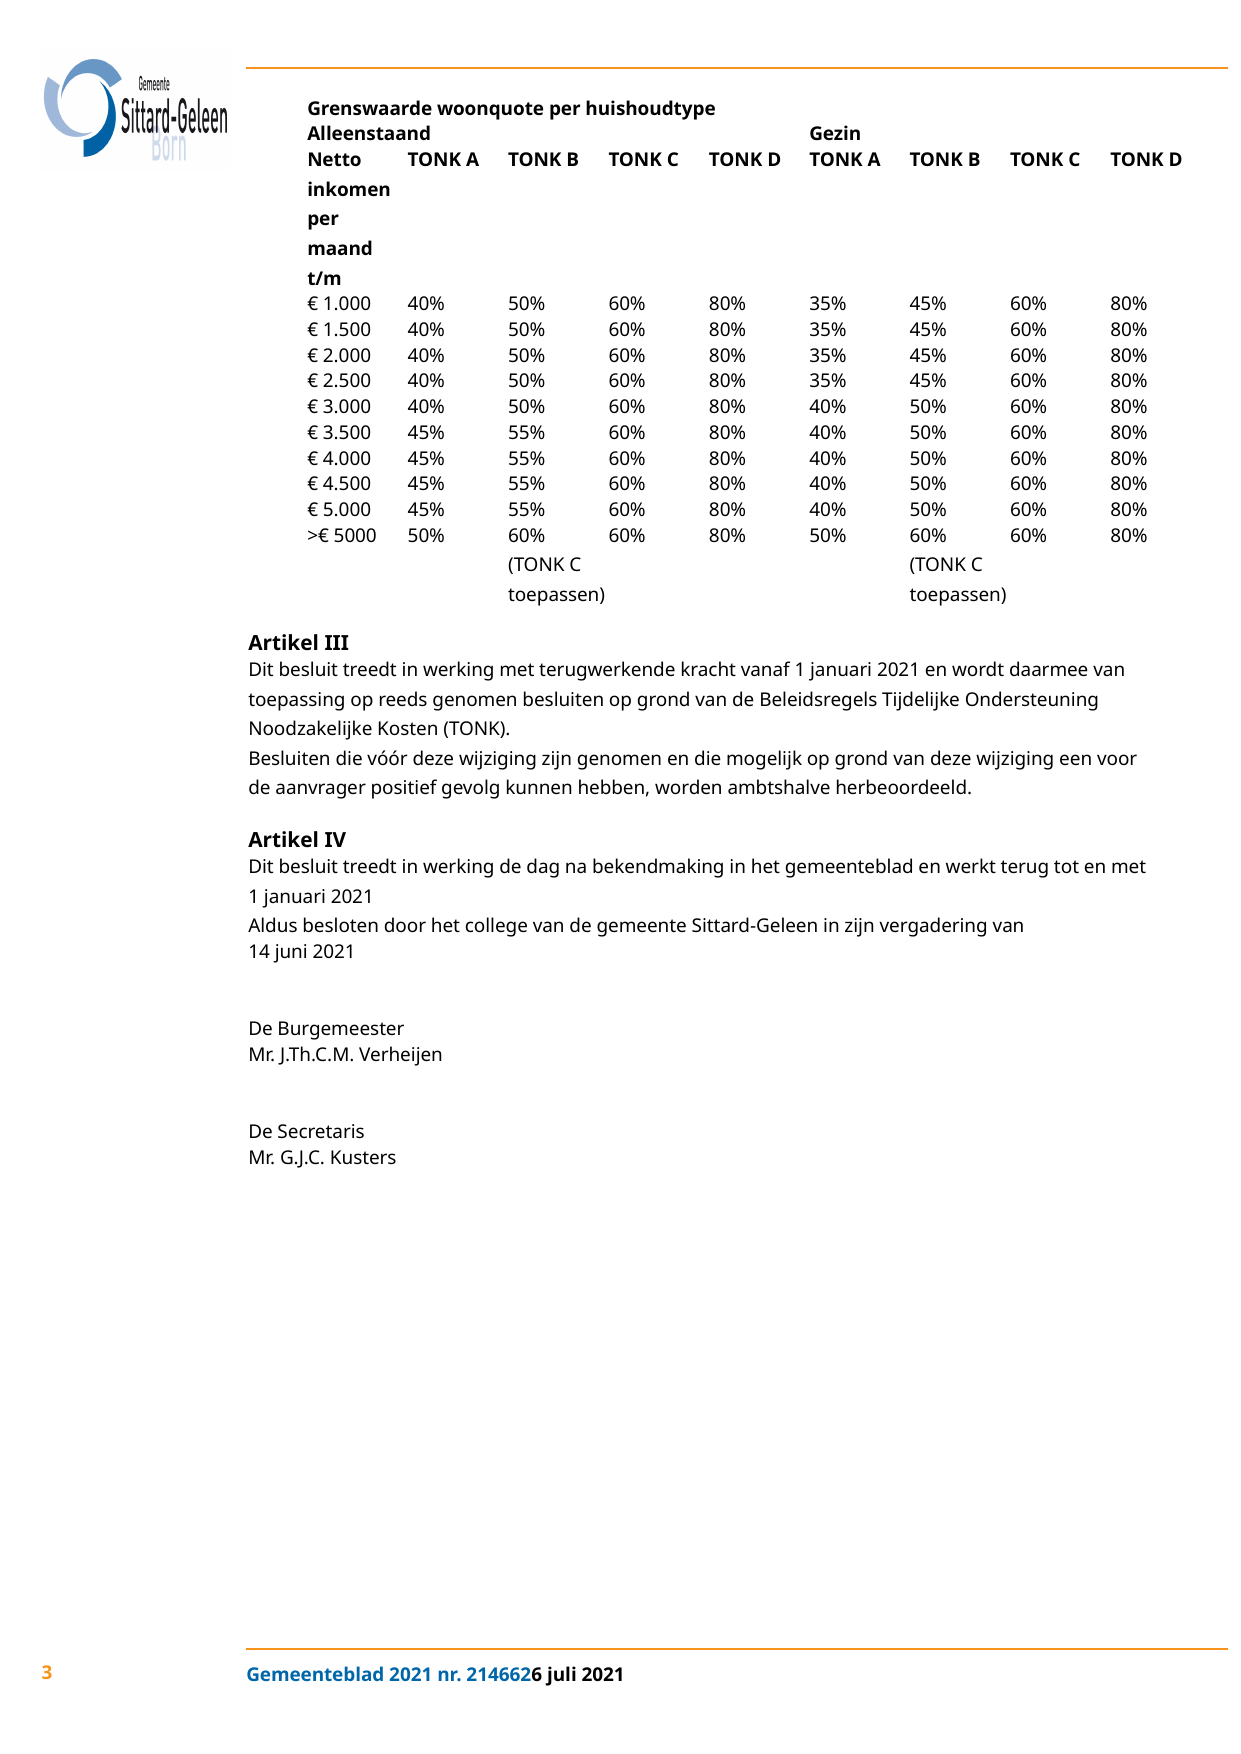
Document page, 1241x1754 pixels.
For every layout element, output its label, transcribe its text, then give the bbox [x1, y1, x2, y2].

table_cell 60% (TONK C toepassen) [508, 522, 608, 607]
text Besluiten die vóór deze wijziging zijn genomen en die mogelijk op grond van deze wijziging een voor de aanvrager positief gevolg kunnen hebben, worden ambtshalve herbeoordeeld. [248, 745, 1152, 800]
picture [41, 47, 231, 172]
table_cell 60% [608, 471, 709, 496]
table_cell 60% [1010, 445, 1110, 471]
table_cell 60% [1010, 471, 1110, 496]
text Artikel IV [248, 825, 1152, 853]
table_cell 45% [408, 471, 508, 496]
table_cell 35% [809, 316, 909, 342]
table_cell 45% [909, 342, 1010, 368]
table_cell 60% [1010, 522, 1110, 607]
table_cell 60% [1010, 419, 1110, 445]
table_cell 40% [809, 419, 909, 445]
table_cell 50% [909, 393, 1010, 419]
table_cell 60% [1010, 316, 1110, 342]
table_cell 45% [909, 316, 1010, 342]
table_cell 50% [909, 445, 1010, 471]
table_header Grenswaarde woonquote per huishoudtype [307, 95, 1211, 121]
table_cell 50% [508, 342, 608, 368]
table_cell 40% [408, 342, 508, 368]
text Mr. J.Th.C.M. Verheijen [248, 1041, 1152, 1067]
table_cell 60% [1010, 393, 1110, 419]
table_cell 60% [1010, 368, 1110, 393]
table_cell TONK B [909, 146, 1010, 290]
table_cell 80% [709, 522, 809, 607]
table_cell 50% [909, 496, 1010, 522]
table_cell 60% [608, 290, 709, 316]
table_cell 40% [408, 316, 508, 342]
table_cell 40% [809, 393, 909, 419]
table_cell 80% [1110, 496, 1211, 522]
table_cell TONK B [508, 146, 608, 290]
table_cell 80% [1110, 342, 1211, 368]
table_cell 60% [1010, 290, 1110, 316]
table_cell 80% [709, 419, 809, 445]
table_cell € 5.000 [307, 496, 407, 522]
text De Secretaris [248, 1118, 1152, 1144]
text Dit besluit treedt in werking de dag na bekendmaking in het gemeenteblad en werkt terug tot en met 1 januari 2021 [248, 853, 1152, 909]
table_cell 40% [809, 471, 909, 496]
table_cell 50% [909, 471, 1010, 496]
table_cell 60% [1010, 496, 1110, 522]
table_cell 45% [909, 290, 1010, 316]
table_cell 80% [709, 290, 809, 316]
table_cell 80% [1110, 522, 1211, 607]
table_cell 35% [809, 368, 909, 393]
text Artikel III [248, 628, 1152, 656]
table_cell 60% [1010, 342, 1110, 368]
table_cell 45% [408, 496, 508, 522]
table_cell 80% [709, 393, 809, 419]
table_cell 60% [608, 368, 709, 393]
table_cell 80% [709, 316, 809, 342]
text De Burgemeester [248, 1016, 1152, 1041]
table_cell 55% [508, 496, 608, 522]
table_cell 60% [608, 419, 709, 445]
table_cell 80% [1110, 290, 1211, 316]
text 14 juni 2021 [248, 938, 1152, 964]
table_cell >€ 5000 [307, 522, 407, 607]
table_cell 40% [809, 496, 909, 522]
table_cell TONK A [408, 146, 508, 290]
table_cell 80% [709, 471, 809, 496]
text Dit besluit treedt in werking met terugwerkende kracht vanaf 1 januari 2021 en wordt daarmee van toepassing op reeds genomen besluiten op grond van de Beleidsregels Tijdelijke Ondersteuning Noodzakelijke Kosten (TONK). [248, 656, 1152, 741]
table_cell 80% [709, 368, 809, 393]
table_cell € 3.000 [307, 393, 407, 419]
table_cell 60% [608, 342, 709, 368]
table_cell € 1.000 [307, 290, 407, 316]
table_cell Alleenstaand [307, 121, 809, 146]
table_cell 80% [1110, 393, 1211, 419]
table_cell € 1.500 [307, 316, 407, 342]
table_cell 80% [709, 342, 809, 368]
table_cell 45% [408, 445, 508, 471]
table_cell 50% [508, 393, 608, 419]
table_cell TONK C [608, 146, 709, 290]
table_cell TONK D [709, 146, 809, 290]
table_cell 80% [1110, 445, 1211, 471]
table_cell 60% [608, 445, 709, 471]
table_cell TONK A [809, 146, 909, 290]
table_cell 40% [408, 393, 508, 419]
table_cell € 2.000 [307, 342, 407, 368]
table_cell 55% [508, 471, 608, 496]
table_cell 60% [608, 316, 709, 342]
text Mr. G.J.C. Kusters [248, 1144, 1152, 1170]
table_cell 60% [608, 496, 709, 522]
table_cell 35% [809, 342, 909, 368]
table_cell TONK C [1010, 146, 1110, 290]
table_cell 35% [809, 290, 909, 316]
table_cell € 4.000 [307, 445, 407, 471]
table_cell 50% [809, 522, 909, 607]
table_cell 60% (TONK C toepassen) [909, 522, 1010, 607]
table_cell € 3.500 [307, 419, 407, 445]
table_cell 80% [709, 496, 809, 522]
table_cell 40% [809, 445, 909, 471]
table_cell € 4.500 [307, 471, 407, 496]
table_cell 50% [508, 368, 608, 393]
table_cell 50% [408, 522, 508, 607]
table_cell 40% [408, 290, 508, 316]
table_cell 80% [1110, 419, 1211, 445]
table_cell 80% [709, 445, 809, 471]
table_cell 45% [408, 419, 508, 445]
table_cell 40% [408, 368, 508, 393]
table_cell 80% [1110, 316, 1211, 342]
table_cell Netto inkomen per maand t/m [307, 146, 407, 290]
table_cell 50% [508, 290, 608, 316]
table_cell 60% [608, 522, 709, 607]
table_cell 55% [508, 419, 608, 445]
table_cell TONK D [1110, 146, 1211, 290]
table_cell 80% [1110, 368, 1211, 393]
table_cell 50% [909, 419, 1010, 445]
table_cell € 2.500 [307, 368, 407, 393]
table_cell 45% [909, 368, 1010, 393]
table_cell Gezin [809, 121, 1211, 146]
table_cell 50% [508, 316, 608, 342]
text Aldus besloten door het college van de gemeente Sittard-Geleen in zijn vergadering van [248, 913, 1152, 938]
table_cell 60% [608, 393, 709, 419]
table_cell 55% [508, 445, 608, 471]
table_cell 80% [1110, 471, 1211, 496]
